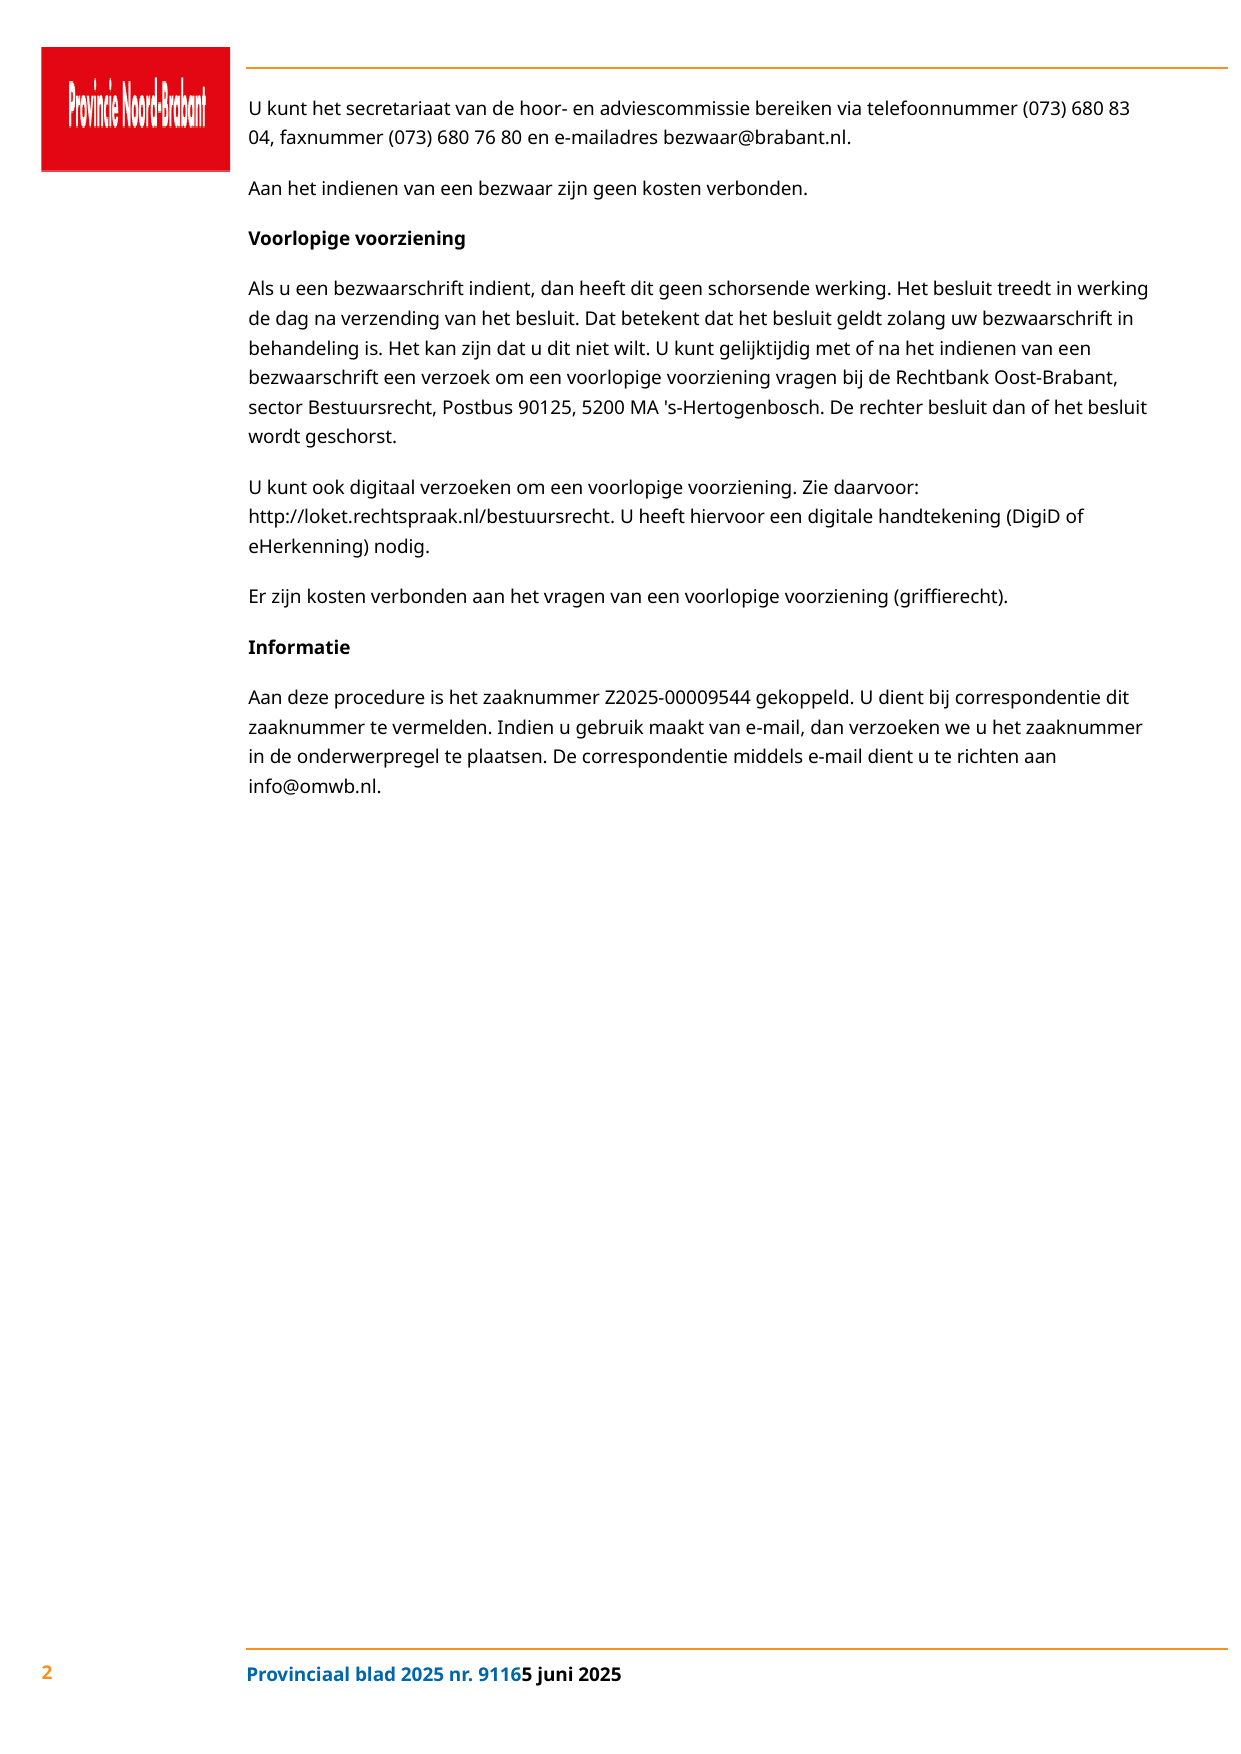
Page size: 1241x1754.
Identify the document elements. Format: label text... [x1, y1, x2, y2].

text Informatie [248, 634, 1152, 660]
text Er zijn kosten verbonden aan het vragen van een voorlopige voorziening (griffierecht). [248, 583, 1152, 609]
text Als u een bezwaarschrift indient, dan heeft dit geen schorsende werking. Het besluit treedt in werking de dag na verzending van het besluit. Dat betekent dat het besluit geldt zolang uw bezwaarschrift in behandeling is. Het kan zijn dat u dit niet wilt. U kunt gelijktijdig met of na het indienen van een bezwaarschrift een verzoek om een voorlopige voorziening vragen bij de Rechtbank Oost-Brabant, sector Bestuursrecht, Postbus 90125, 5200 MA 's‑Hertogenbosch. De rechter besluit dan of het besluit wordt geschorst. [248, 276, 1152, 449]
picture [41, 47, 231, 172]
text Aan het indienen van een bezwaar zijn geen kosten verbonden. [248, 175, 1152, 201]
text U kunt ook digitaal verzoeken om een voorlopige voorziening. Zie daarvoor: http://loket.rechtspraak.nl/bestuursrecht. U heeft hiervoor een digitale handtekening (DigiD of eHerkenning) nodig. [248, 474, 1152, 559]
text U kunt het secretariaat van de hoor- en adviescommissie bereiken via telefoonnummer (073) 680 83 04, faxnummer (073) 680 76 80 en e-mailadres bezwaar@brabant.nl. [248, 95, 1152, 150]
text Aan deze procedure is het zaaknummer Z2025-00009544 gekoppeld. U dient bij correspondentie dit zaaknummer te vermelden. Indien u gebruik maakt van e-mail, dan verzoeken we u het zaaknummer in de onderwerpregel te plaatsen. De correspondentie middels e-mail dient u te richten aan info@omwb.nl. [248, 684, 1152, 799]
text Voorlopige voorziening [248, 225, 1152, 251]
